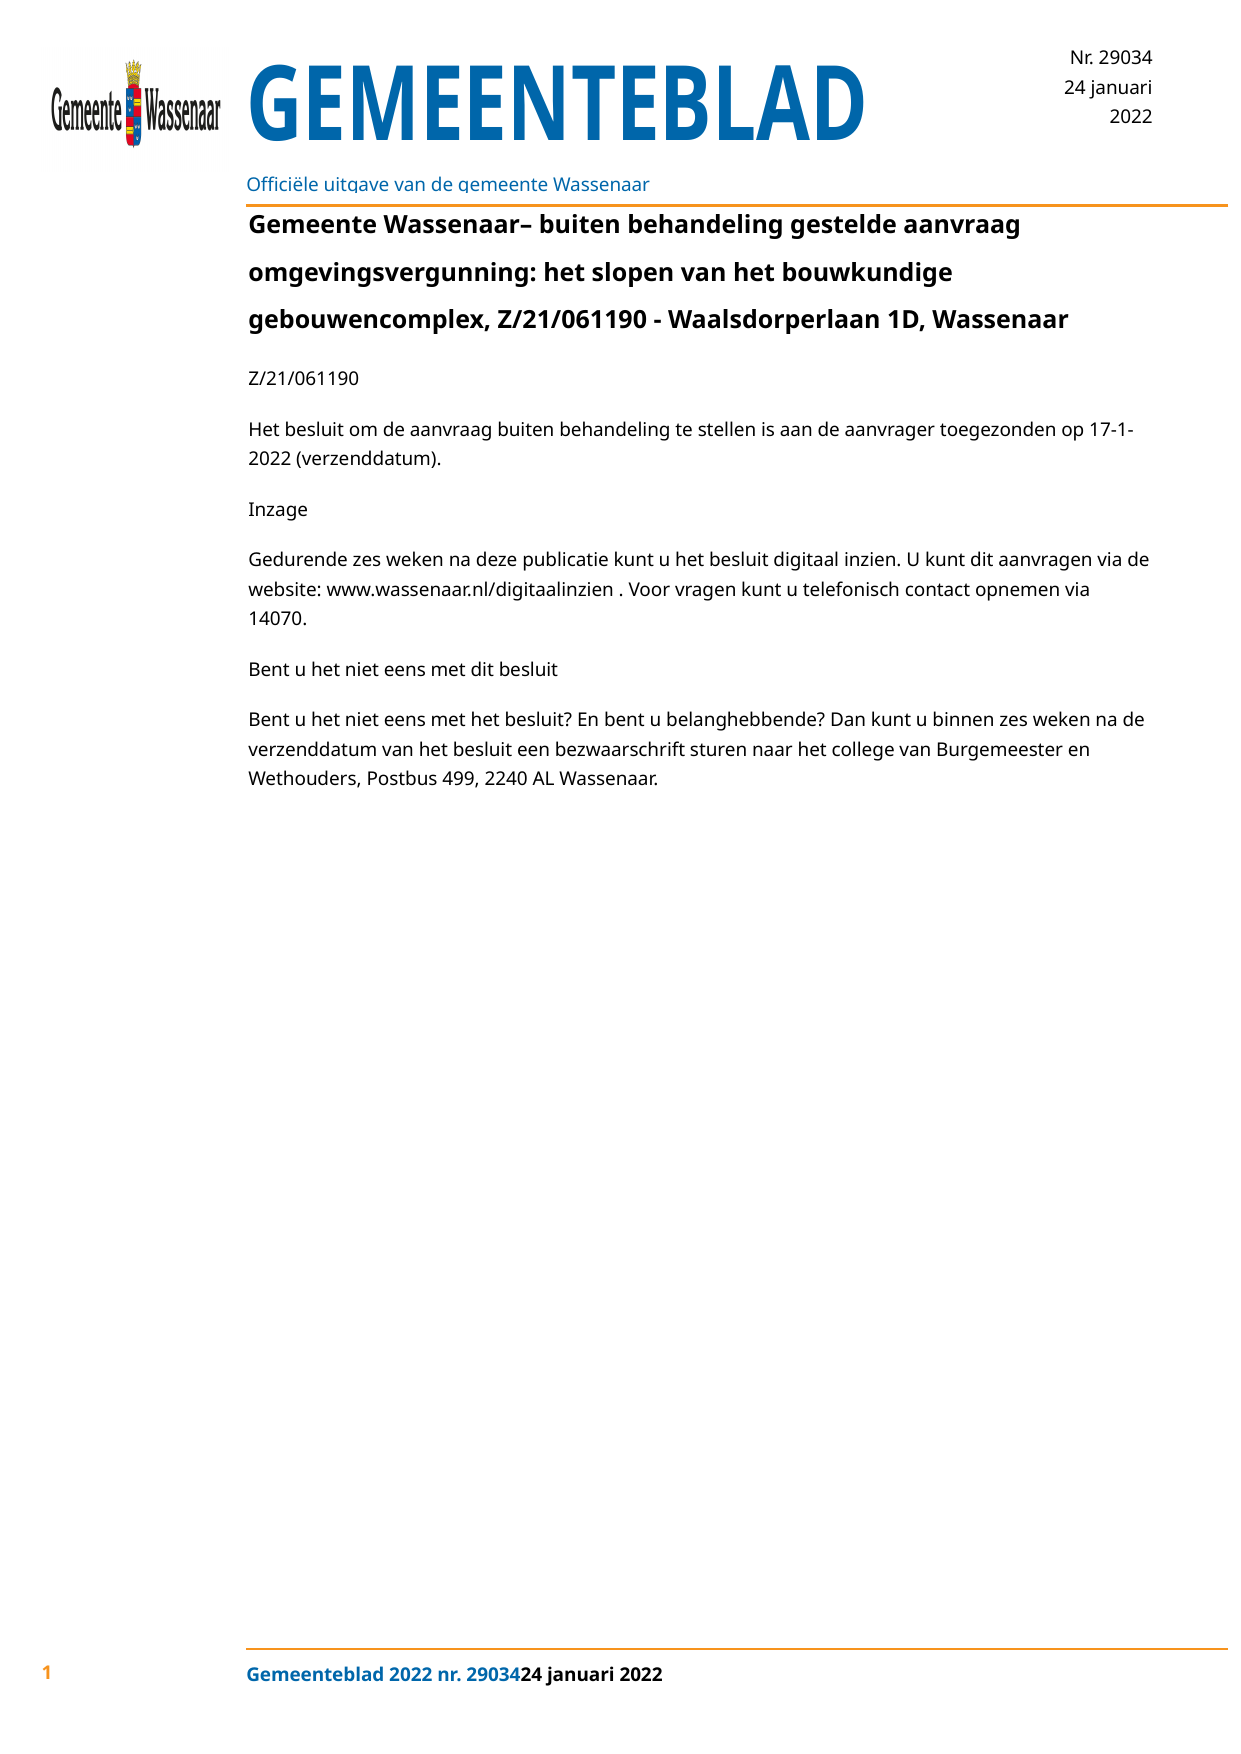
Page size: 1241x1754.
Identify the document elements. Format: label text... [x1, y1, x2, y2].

text Gedurende zes weken na deze publicatie kunt u het besluit digitaal inzien. U kunt dit aanvragen via de website: www.wassenaar.nl/digitaalinzien . Voor vragen kunt u telefonisch contact opnemen via 14070. [248, 546, 1152, 631]
text Gemeente Wassenaar– buiten behandeling gestelde aanvraag omgevingsvergunning: het slopen van het bouwkundige gebouwencomplex, Z/21/061190 - Waalsdorperlaan 1D, Wassenaar [248, 207, 1152, 336]
text Bent u het niet eens met dit besluit [248, 656, 1152, 682]
text Het besluit om de aanvraag buiten behandeling te stellen is aan de aanvrager toegezonden op 17-1-2022 (verzenddatum). [248, 416, 1152, 471]
picture [41, 47, 231, 172]
text Z/21/061190 [248, 366, 1152, 391]
text Inzage [248, 496, 1152, 522]
text Bent u het niet eens met het besluit? En bent u belanghebbende? Dan kunt u binnen zes weken na de verzenddatum van het besluit een bezwaarschrift sturen naar het college van Burgemeester en Wethouders, Postbus 499, 2240 AL Wassenaar. [248, 706, 1152, 791]
